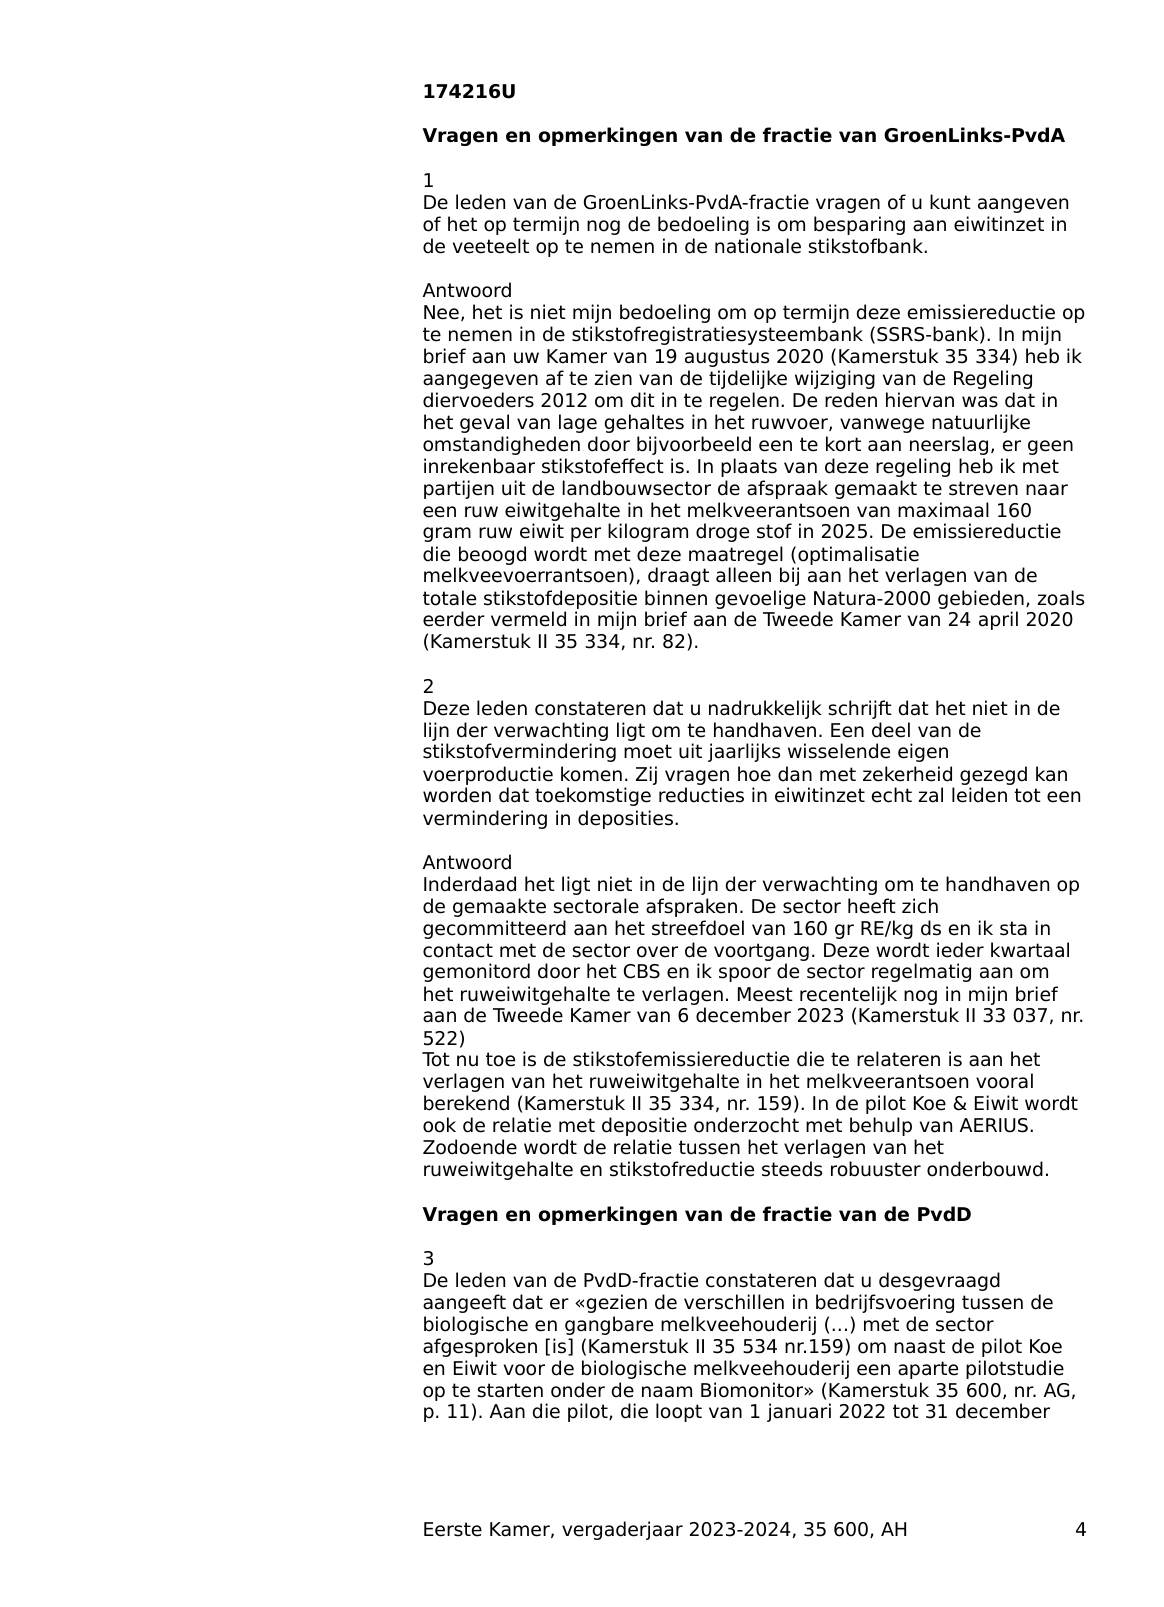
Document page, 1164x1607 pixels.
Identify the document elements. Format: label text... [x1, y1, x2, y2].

text Nee, het is niet mijn bedoeling om op termijn deze emissiereductie op te nemen in de stikstofregistratiesysteembank (SSRS-bank). In mijn brief aan uw Kamer van 19 augustus 2020 (Kamerstuk 35 334) heb ik aangegeven af te zien van de tijdelijke wijziging van de Regeling diervoeders 2012 om dit in te regelen. De reden hiervan was dat in het geval van lage gehaltes in het ruwvoer, vanwege natuurlijke omstandigheden door bijvoorbeeld een te kort aan neerslag, er geen inrekenbaar stikstofeffect is. In plaats van deze regeling heb ik met partijen uit de landbouwsector de afspraak gemaakt te streven naar een ruw eiwitgehalte in het melkveerantsoen van maximaal 160 gram ruw eiwit per kilogram droge stof in 2025. De emissiereductie die beoogd wordt met deze maatregel (optimalisatie melkveevoerrantsoen), draagt alleen bij aan het verlagen van de totale stikstofdepositie binnen gevoelige Natura-2000 gebieden, zoals eerder vermeld in mijn brief aan de Tweede Kamer van 24 april 2020 (Kamerstuk II 35 334, nr. 82). [422, 302, 1087, 653]
subtitle Vragen en opmerkingen van de fractie van de PvdD [422, 1203, 1087, 1225]
text 1 [422, 169, 1087, 192]
text 2 [422, 676, 1087, 697]
text Tot nu toe is de stikstofemissiereductie die te relateren is aan het verlagen van het ruweiwitgehalte in het melkveerantsoen vooral berekend (Kamerstuk II 35 334, nr. 159). In de pilot Koe & Eiwit wordt ook de relatie met depositie onderzocht met behulp van AERIUS. Zodoende wordt de relatie tussen het verlagen van het ruweiwitgehalte en stikstofreductie steeds robuuster onderbouwd. [422, 1049, 1087, 1181]
text De leden van de GroenLinks-PvdA-fractie vragen of u kunt aangeven of het op termijn nog de bedoeling is om besparing aan eiwitinzet in de veeteelt op te nemen in de nationale stikstofbank. [422, 192, 1087, 257]
text De leden van de PvdD-fractie constateren dat u desgevraagd aangeeft dat er «gezien de verschillen in bedrijfsvoering tussen de biologische en gangbare melkveehouderij (...) met de sector afgesproken [is] (Kamerstuk II 35 534 nr.159) om naast de pilot Koe en Eiwit voor de biologische melkveehouderij een aparte pilotstudie op te starten onder de naam Biomonitor» (Kamerstuk 35 600, nr. AG, p. 11). Aan die pilot, die loopt van 1 januari 2022 tot 31 december [422, 1269, 1087, 1423]
text Inderdaad het ligt niet in de lijn der verwachting om te handhaven op de gemaakte sectorale afspraken. De sector heeft zich gecommitteerd aan het streefdoel van 160 gr RE/kg ds en ik sta in contact met de sector over de voortgang. Deze wordt ieder kwartaal gemonitord door het CBS en ik spoor de sector regelmatig aan om het ruweiwitgehalte te verlagen. Meest recentelijk nog in mijn brief aan de Tweede Kamer van 6 december 2023 (Kamerstuk II 33 037, nr. 522) [422, 873, 1087, 1049]
text 3 [422, 1248, 1087, 1269]
text Antwoord [422, 280, 1087, 302]
text Deze leden constateren dat u nadrukkelijk schrijft dat het niet in de lijn der verwachting ligt om te handhaven. Een deel van de stikstofvermindering moet uit jaarlijks wisselende eigen voerproductie komen. Zij vragen hoe dan met zekerheid gezegd kan worden dat toekomstige reducties in eiwitinzet echt zal leiden tot een vermindering in deposities. [422, 697, 1087, 829]
subtitle Vragen en opmerkingen van de fractie van GroenLinks-PvdA [422, 125, 1087, 147]
subtitle 174216U [422, 81, 1087, 103]
text Antwoord [422, 852, 1087, 873]
